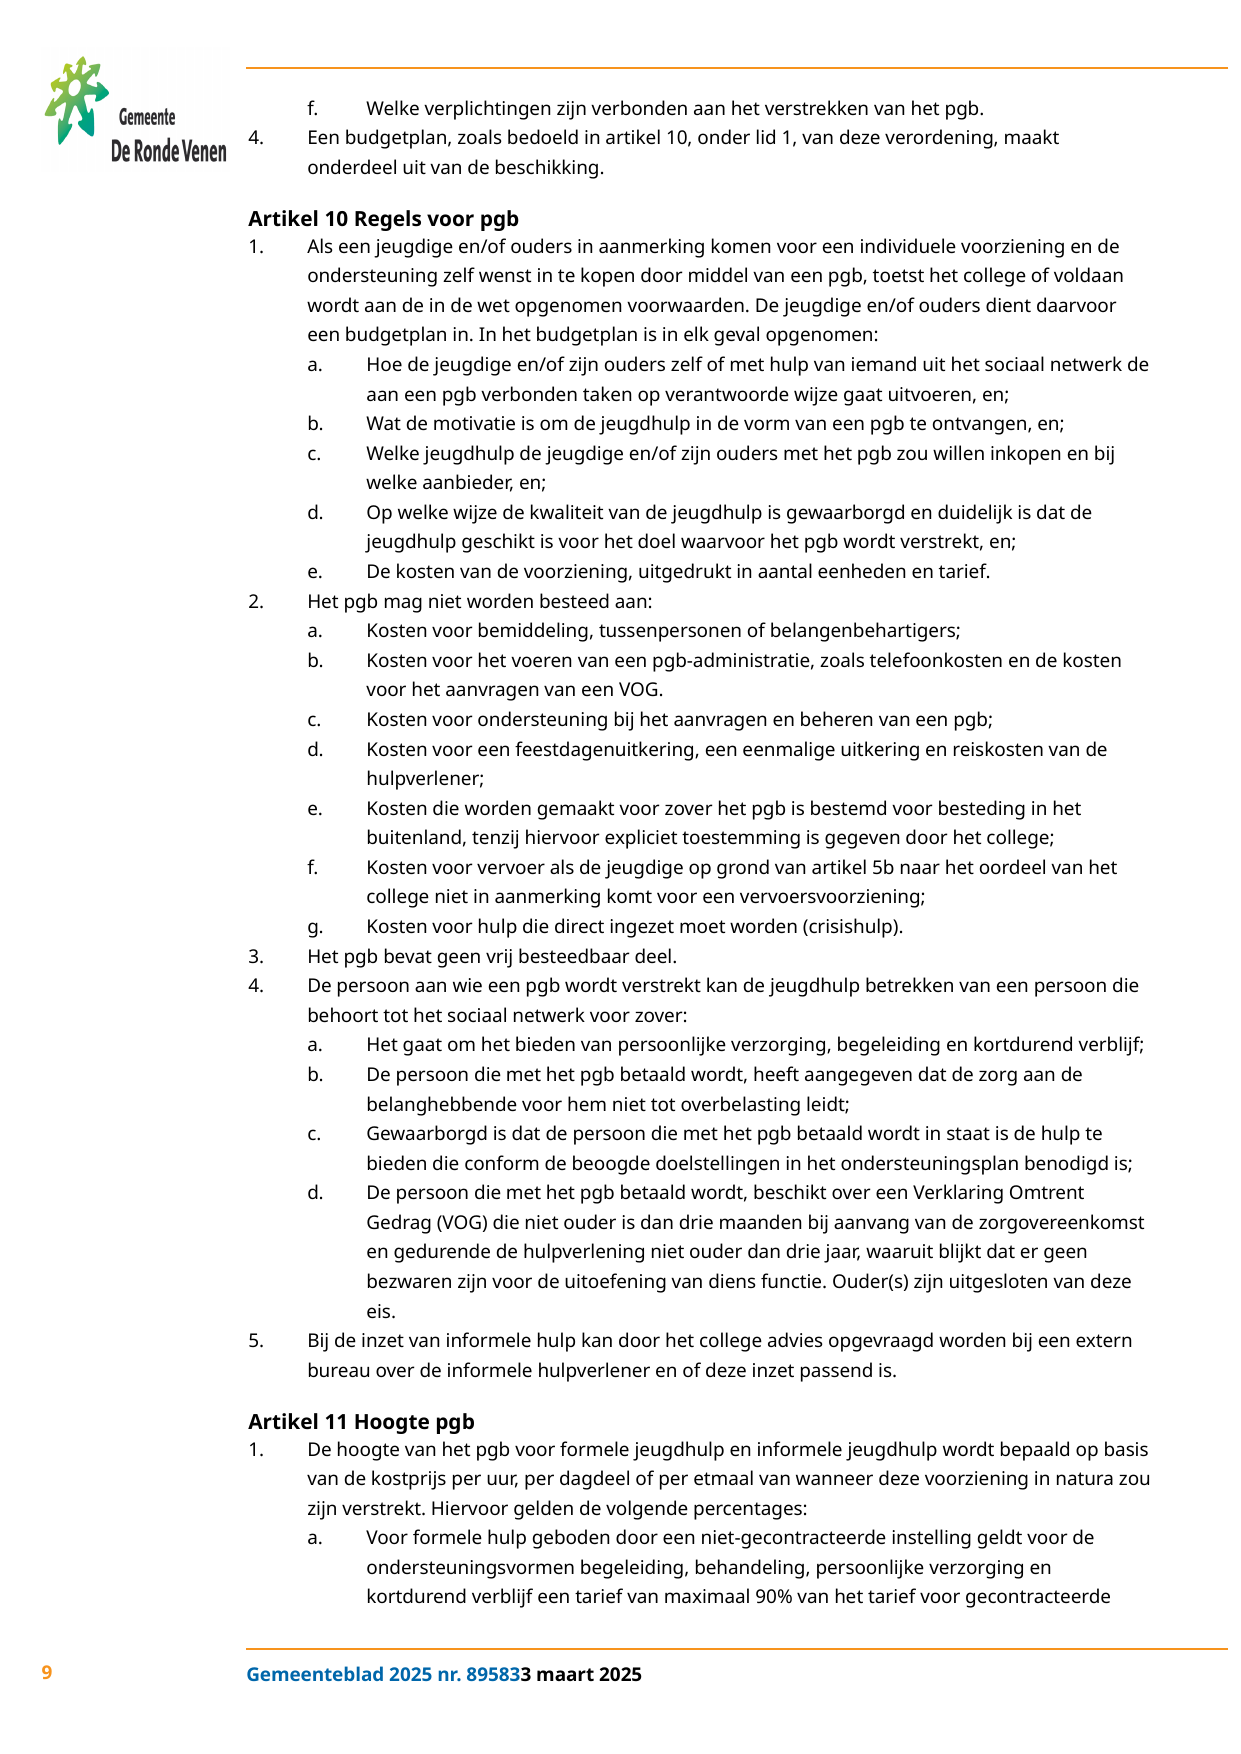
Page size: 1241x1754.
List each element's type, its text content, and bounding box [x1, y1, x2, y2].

list Voor formele hulp geboden door een niet-gecontracteerde instelling geldt voor de ondersteuningsvormen begeleiding, behandeling, persoonlijke verzorging en kortdurend verblijf een tarief van maximaal 90% van het tarief voor gecontracteerde [307, 1524, 1152, 1609]
list Kosten voor een feestdagenuitkering, een eenmalige uitkering en reiskosten van de hulpverlener; [307, 736, 1152, 791]
list Het pgb mag niet worden besteed aan: [248, 588, 1152, 613]
list Het gaat om het bieden van persoonlijke verzorging, begeleiding en kortdurend verblijf; [307, 1032, 1152, 1057]
list Welke verplichtingen zijn verbonden aan het verstrekken van het pgb. [307, 95, 1152, 121]
list Welke jeugdhulp de jeugdige en/of zijn ouders met het pgb zou willen inkopen en bij welke aanbieder, en; [307, 440, 1152, 495]
list De hoogte van het pgb voor formele jeugdhulp en informele jeugdhulp wordt bepaald op basis van de kostprijs per uur, per dagdeel of per etmaal van wanneer deze voorziening in natura zou zijn verstrekt. Hiervoor gelden de volgende percentages: [248, 1436, 1152, 1521]
list Als een jeugdige en/of ouders in aanmerking komen voor een individuele voorziening en de ondersteuning zelf wenst in te kopen door middel van een pgb, toetst het college of voldaan wordt aan de in de wet opgenomen voorwaarden. De jeugdige en/of ouders dient daarvoor een budgetplan in. In het budgetplan is in elk geval opgenomen: [248, 233, 1152, 347]
list Kosten voor het voeren van een pgb-administratie, zoals telefoonkosten en de kosten voor het aanvragen van een VOG. [307, 647, 1152, 702]
list Een budgetplan, zoals bedoeld in artikel 10, onder lid 1, van deze verordening, maakt onderdeel uit van de beschikking. [248, 124, 1152, 180]
list Op welke wijze de kwaliteit van de jeugdhulp is gewaarborgd en duidelijk is dat de jeugdhulp geschikt is voor het doel waarvoor het pgb wordt verstrekt, en; [307, 499, 1152, 554]
list Kosten voor ondersteuning bij het aanvragen en beheren van een pgb; [307, 706, 1152, 732]
text Artikel 11 Hoogte pgb [248, 1407, 1152, 1436]
list Kosten die worden gemaakt voor zover het pgb is bestemd voor besteding in het buitenland, tenzij hiervoor expliciet toestemming is gegeven door het college; [307, 795, 1152, 850]
list De persoon die met het pgb betaald wordt, heeft aangegeven dat de zorg aan de belanghebbende voor hem niet tot overbelasting leidt; [307, 1061, 1152, 1116]
list Gewaarborgd is dat de persoon die met het pgb betaald wordt in staat is de hulp te bieden die conform de beoogde doelstellingen in het ondersteuningsplan benodigd is; [307, 1120, 1152, 1176]
picture [41, 47, 231, 172]
list De persoon aan wie een pgb wordt verstrekt kan de jeugdhulp betrekken van een persoon die behoort tot het sociaal netwerk voor zover: [248, 972, 1152, 1028]
list Het pgb bevat geen vrij besteedbaar deel. [248, 943, 1152, 968]
list De persoon die met het pgb betaald wordt, beschikt over een Verklaring Omtrent Gedrag (VOG) die niet ouder is dan drie maanden bij aanvang van de zorgovereenkomst en gedurende de hulpverlening niet ouder dan drie jaar, waaruit blijkt dat er geen bezwaren zijn voor de uitoefening van diens functie. Ouder(s) zijn uitgesloten van deze eis. [307, 1179, 1152, 1323]
list Wat de motivatie is om de jeugdhulp in de vorm van een pgb te ontvangen, en; [307, 410, 1152, 436]
list De kosten van de voorziening, uitgedrukt in aantal eenheden en tarief. [307, 558, 1152, 584]
list Hoe de jeugdige en/of zijn ouders zelf of met hulp van iemand uit het sociaal netwerk de aan een pgb verbonden taken op verantwoorde wijze gaat uitvoeren, en; [307, 351, 1152, 406]
list Kosten voor hulp die direct ingezet moet worden (crisishulp). [307, 913, 1152, 939]
list Bij de inzet van informele hulp kan door het college advies opgevraagd worden bij een extern bureau over de informele hulpverlener en of deze inzet passend is. [248, 1327, 1152, 1383]
list Kosten voor vervoer als de jeugdige op grond van artikel 5b naar het oordeel van het college niet in aanmerking komt voor een vervoersvoorziening; [307, 854, 1152, 909]
text Artikel 10 Regels voor pgb [248, 204, 1152, 233]
list Kosten voor bemiddeling, tussenpersonen of belangenbehartigers; [307, 617, 1152, 643]
